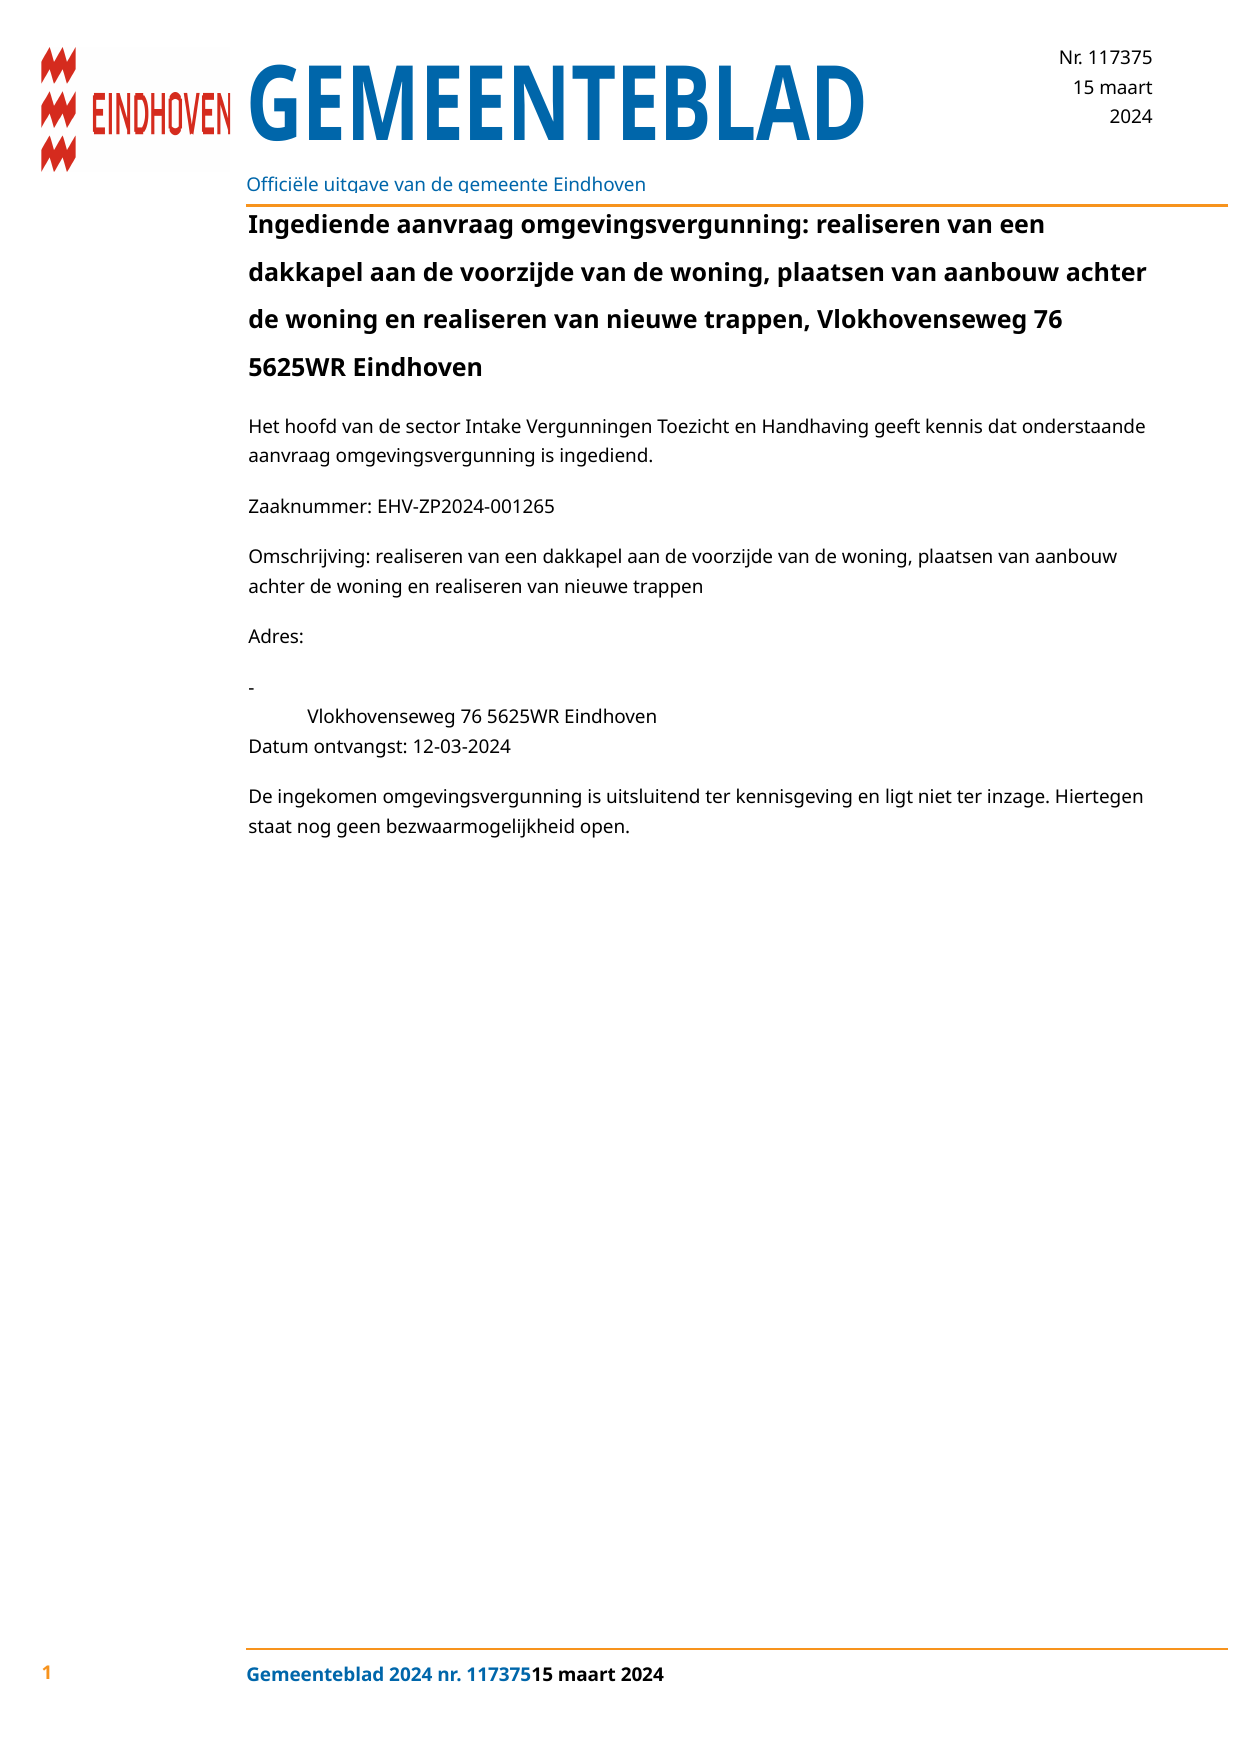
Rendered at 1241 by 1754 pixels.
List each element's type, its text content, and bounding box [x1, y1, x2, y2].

text Omschrijving: realiseren van een dakkapel aan de voorzijde van de woning, plaatsen van aanbouw achter de woning en realiseren van nieuwe trappen [248, 543, 1152, 599]
picture [41, 47, 231, 172]
list Vlokhovenseweg 76 5625WR Eindhoven [248, 703, 1152, 729]
text De ingekomen omgevingsvergunning is uitsluitend ter kennisgeving en ligt niet ter inzage. Hiertegen staat nog geen bezwaarmogelijkheid open. [248, 783, 1152, 839]
text Het hoofd van de sector Intake Vergunningen Toezicht en Handhaving geeft kennis dat onderstaande aanvraag omgevingsvergunning is ingediend. [248, 413, 1152, 468]
text Zaaknummer: EHV-ZP2024-001265 [248, 493, 1152, 519]
text Datum ontvangst: 12-03-2024 [248, 733, 1152, 759]
text Adres: [248, 623, 1152, 649]
text Ingediende aanvraag omgevingsvergunning: realiseren van een dakkapel aan de voorzijde van de woning, plaatsen van aanbouw achter de woning en realiseren van nieuwe trappen, Vlokhovenseweg 76 5625WR Eindhoven [248, 207, 1152, 384]
